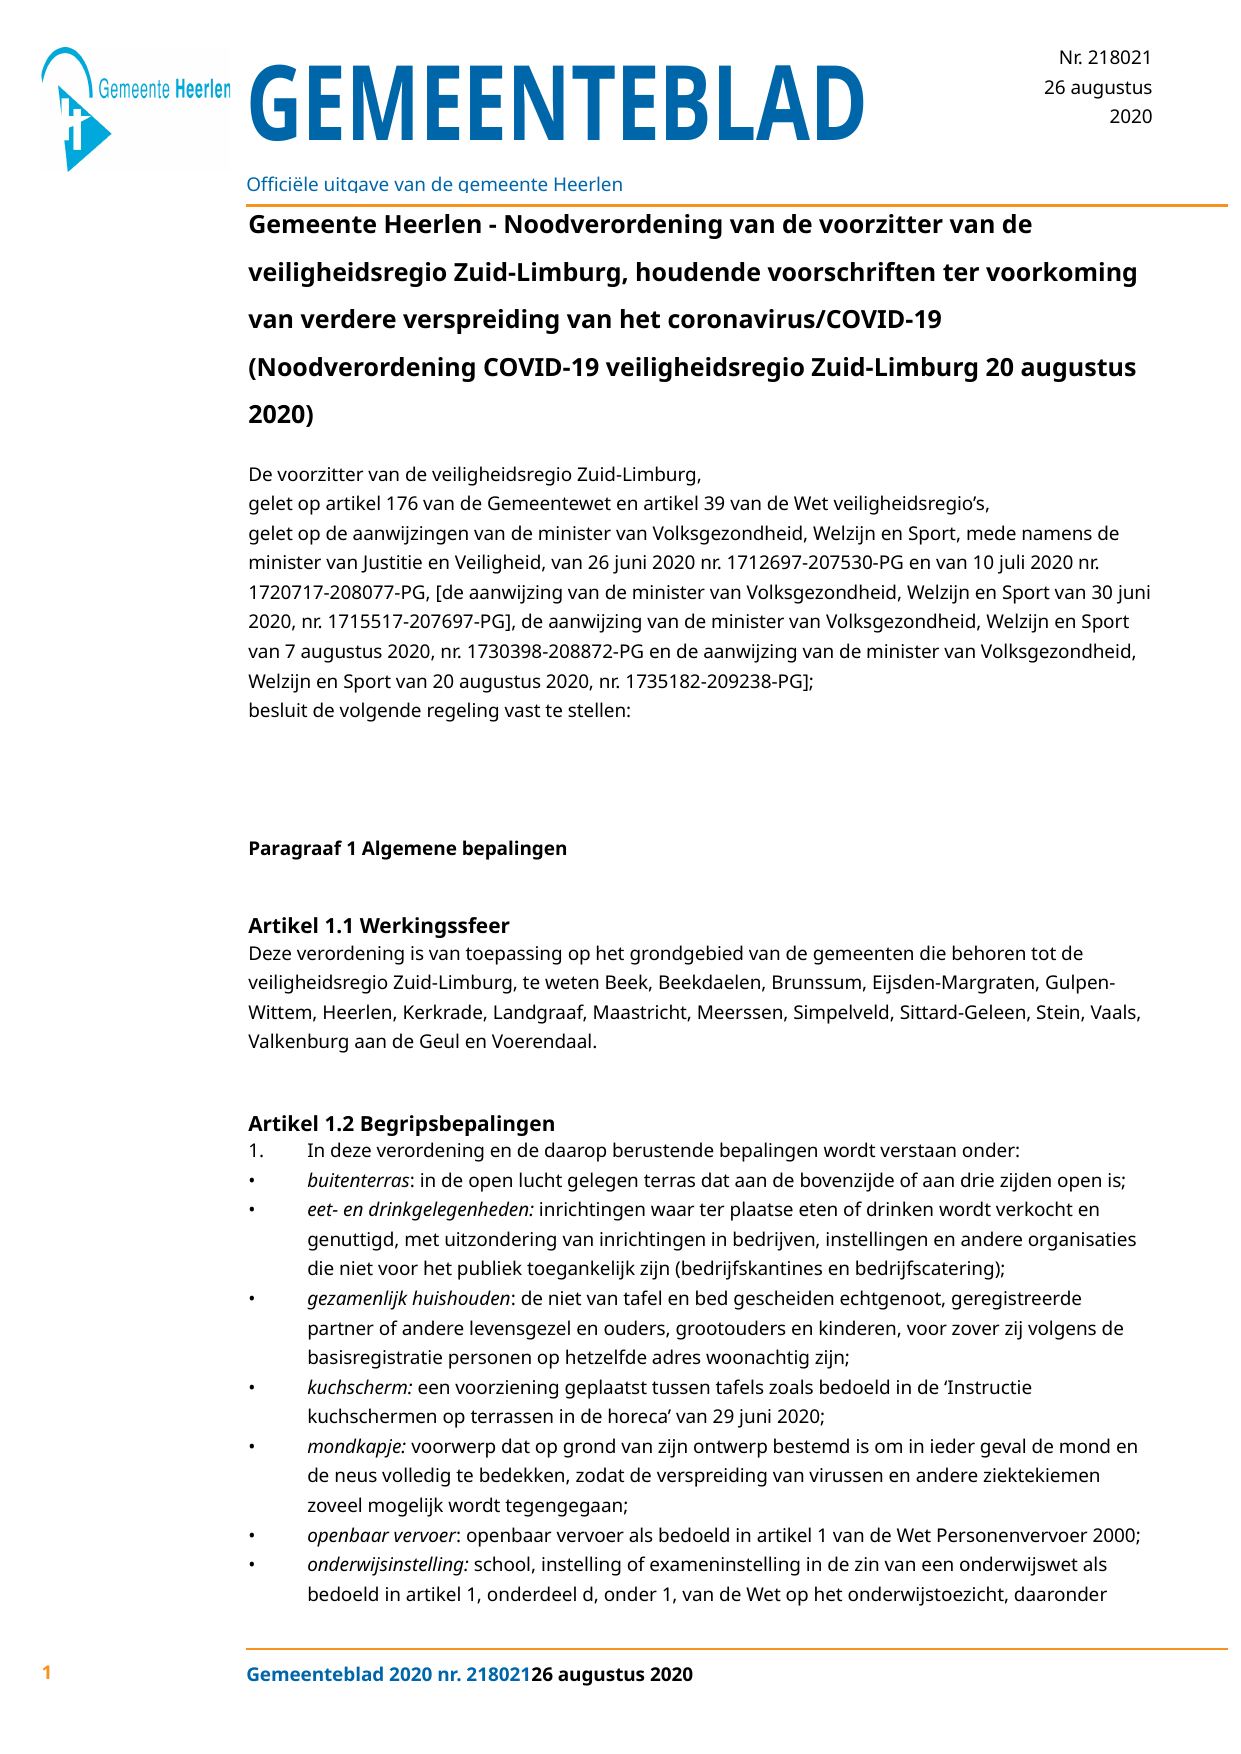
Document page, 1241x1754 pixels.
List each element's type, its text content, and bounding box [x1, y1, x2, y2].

text gelet op artikel 176 van de Gemeentewet en artikel 39 van de Wet veiligheidsregio’s, [248, 490, 1152, 516]
picture [41, 47, 231, 172]
list kuchscherm: een voorziening geplaatst tussen tafels zoals bedoeld in de ‘Instructie kuchschermen op terrassen in de horeca’ van 29 juni 2020; [248, 1374, 1152, 1429]
list onderwijsinstelling: school, instelling of exameninstelling in de zin van een onderwijswet als bedoeld in artikel 1, onderdeel d, onder 1, van de Wet op het onderwijstoezicht, daaronder [248, 1551, 1152, 1607]
picture [41, 47, 59, 70]
text Artikel 1.2 Begripsbepalingen [248, 1109, 1152, 1137]
list In deze verordening en de daarop berustende bepalingen wordt verstaan onder: [248, 1137, 1152, 1163]
list eet- en drinkgelegenheden: inrichtingen waar ter plaatse eten of drinken wordt verkocht en genuttigd, met uitzondering van inrichtingen in bedrijven, instellingen en andere organisaties die niet voor het publiek toegankelijk zijn (bedrijfskantines en bedrijfscatering); [248, 1196, 1152, 1281]
list mondkapje: voorwerp dat op grond van zijn ontwerp bestemd is om in ieder geval de mond en de neus volledig te bedekken, zodat de verspreiding van virussen en andere ziektekiemen zoveel mogelijk wordt tegengegaan; [248, 1433, 1152, 1518]
text Gemeente Heerlen - Noodverordening van de voorzitter van de veiligheidsregio Zuid-Limburg, houdende voorschriften ter voorkoming van verdere verspreiding van het coronavirus/COVID-19 (Noodverordening COVID-19 veiligheidsregio Zuid-Limburg 20 augustus 2020) [248, 207, 1152, 431]
text Deze verordening is van toepassing op het grondgebied van de gemeenten die behoren tot de veiligheidsregio Zuid-Limburg, te weten Beek, Beekdaelen, Brunssum, Eijsden-Margraten, Gulpen-Wittem, Heerlen, Kerkrade, Landgraaf, Maastricht, Meerssen, Simpelveld, Sittard-Geleen, Stein, Vaals, Valkenburg aan de Geul en Voerendaal. [248, 940, 1152, 1054]
text Artikel 1.1 Werkingssfeer [248, 912, 1152, 940]
text gelet op de aanwijzingen van de minister van Volksgezondheid, Welzijn en Sport, mede namens de minister van Justitie en Veiligheid, van 26 juni 2020 nr. 1712697-207530-PG en van 10 juli 2020 nr. 1720717-208077-PG, [de aanwijzing van de minister van Volksgezondheid, Welzijn en Sport van 30 juni 2020, nr. 1715517-207697-PG], de aanwijzing van de minister van Volksgezondheid, Welzijn en Sport van 7 augustus 2020, nr. 1730398-208872-PG en de aanwijzing van de minister van Volksgezondheid, Welzijn en Sport van 20 augustus 2020, nr. 1735182-209238-PG]; [248, 520, 1152, 693]
text De voorzitter van de veiligheidsregio Zuid-Limburg, [248, 461, 1152, 486]
list gezamenlijk huishouden: de niet van tafel en bed gescheiden echtgenoot, geregistreerde partner of andere levensgezel en ouders, grootouders en kinderen, voor zover zij volgens de basisregistratie personen op hetzelfde adres woonachtig zijn; [248, 1285, 1152, 1370]
list openbaar vervoer: openbaar vervoer als bedoeld in artikel 1 van de Wet Personenvervoer 2000; [248, 1522, 1152, 1547]
text Paragraaf 1 Algemene bepalingen [248, 835, 1152, 861]
list buitenterras: in de open lucht gelegen terras dat aan de bovenzijde of aan drie zijden open is; [248, 1167, 1152, 1192]
text besluit de volgende regeling vast te stellen: [248, 697, 1152, 723]
